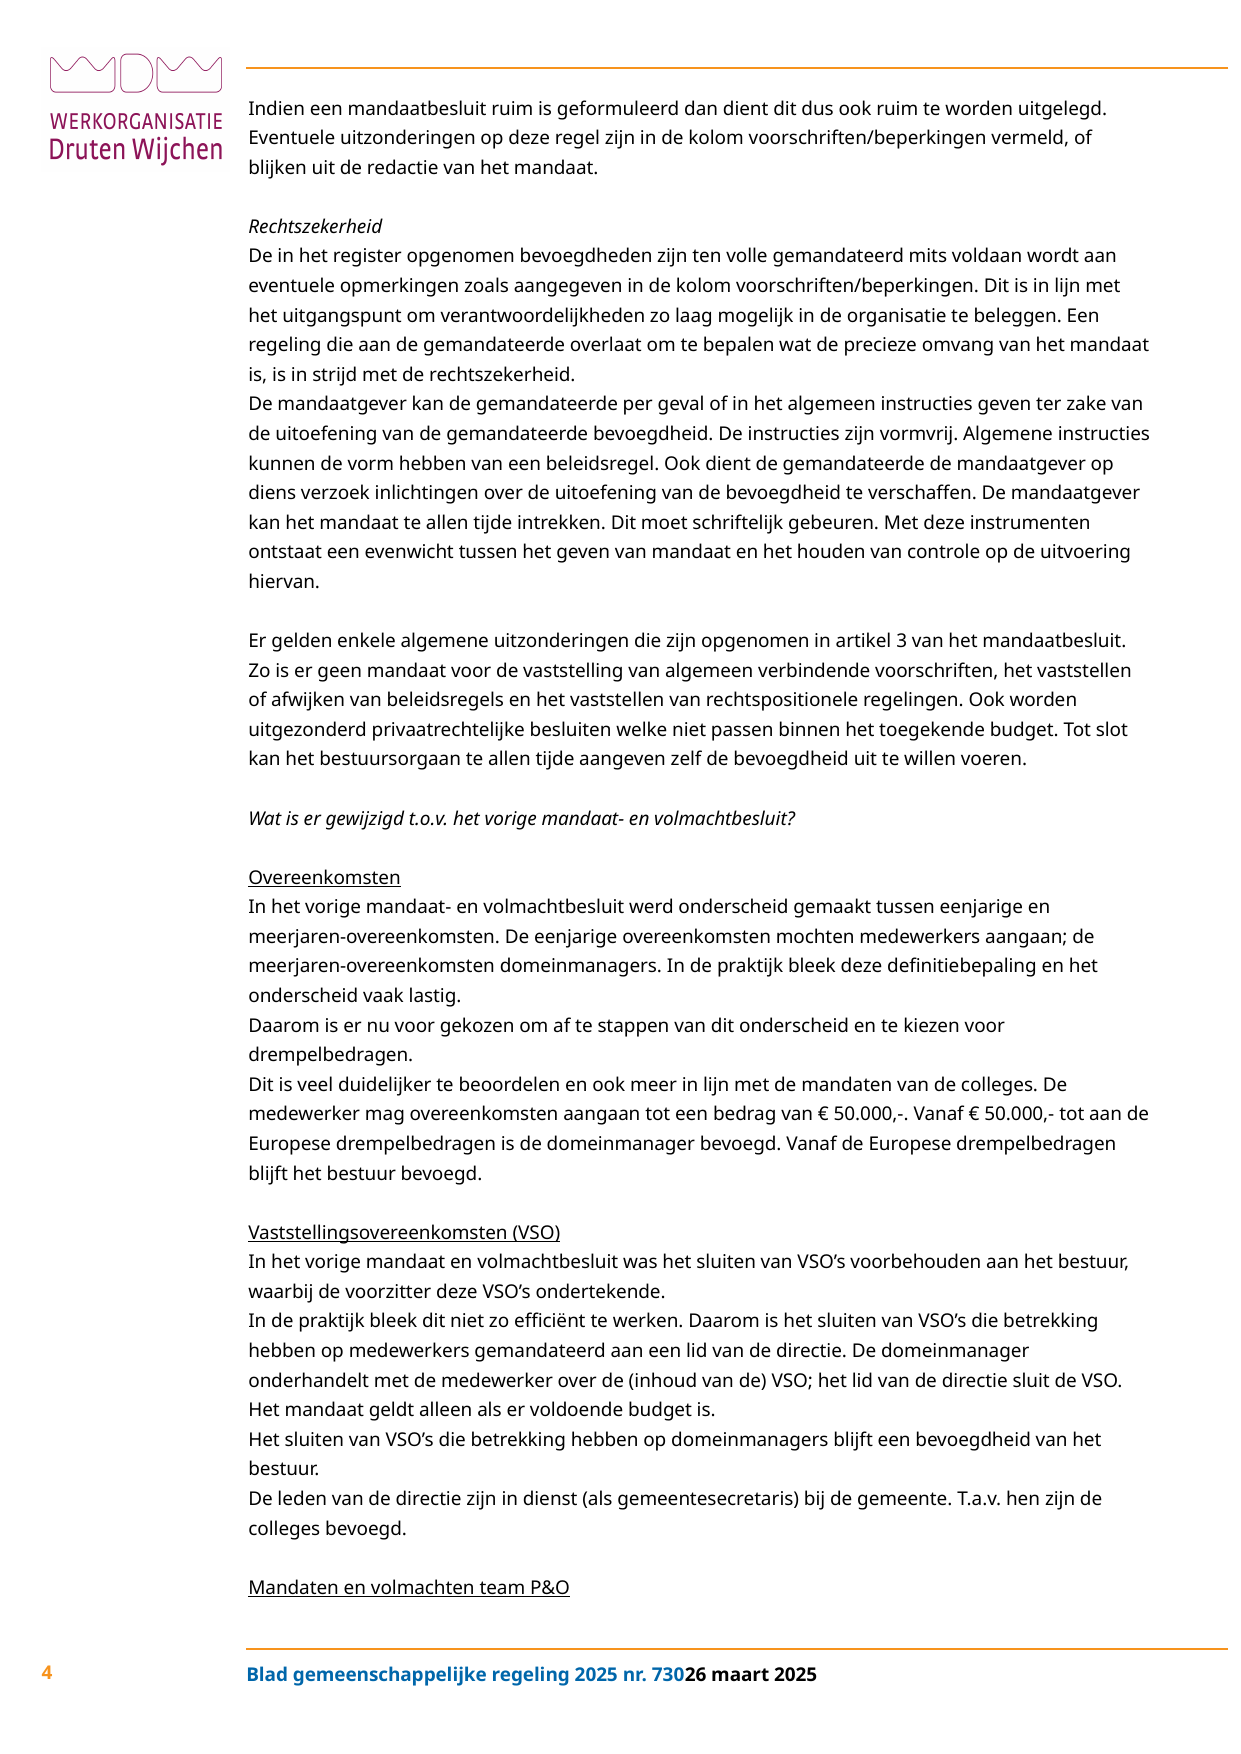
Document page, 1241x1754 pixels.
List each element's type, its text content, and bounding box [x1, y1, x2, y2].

text In het vorige mandaat- en volmachtbesluit werd onderscheid gemaakt tussen eenjarige en meerjaren-overeenkomsten. De eenjarige overeenkomsten mochten medewerkers aangaan; de meerjaren-overeenkomsten domeinmanagers. In de praktijk bleek deze definitiebepaling en het onderscheid vaak lastig. [248, 893, 1152, 1008]
text Indien een mandaatbesluit ruim is geformuleerd dan dient dit dus ook ruim te worden uitgelegd. Eventuele uitzonderingen op deze regel zijn in de kolom voorschriften/beperkingen vermeld, of blijken uit de redactie van het mandaat. [248, 95, 1152, 180]
text Vaststellingsovereenkomsten (VSO) [248, 1219, 1152, 1245]
text In het vorige mandaat en volmachtbesluit was het sluiten van VSO’s voorbehouden aan het bestuur, waarbij de voorzitter deze VSO’s ondertekende. [248, 1248, 1152, 1304]
text Mandaten en volmachten team P&O [248, 1574, 1152, 1600]
text De leden van de directie zijn in dienst (als gemeentesecretaris) bij de gemeente. T.a.v. hen zijn de colleges bevoegd. [248, 1485, 1152, 1541]
picture [41, 47, 231, 172]
text Daarom is er nu voor gekozen om af te stappen van dit onderscheid en te kiezen voor drempelbedragen. [248, 1012, 1152, 1067]
text Rechtszekerheid [248, 213, 1152, 239]
text Er gelden enkele algemene uitzonderingen die zijn opgenomen in artikel 3 van het mandaatbesluit. Zo is er geen mandaat voor de vaststelling van algemeen verbindende voorschriften, het vaststellen of afwijken van beleidsregels en het vaststellen van rechtspositionele regelingen. Ook worden uitgezonderd privaatrechtelijke besluiten welke niet passen binnen het toegekende budget. Tot slot kan het bestuursorgaan te allen tijde aangeven zelf de bevoegdheid uit te willen voeren. [248, 627, 1152, 771]
text Overeenkomsten [248, 864, 1152, 890]
text In de praktijk bleek dit niet zo efficiënt te werken. Daarom is het sluiten van VSO’s die betrekking hebben op medewerkers gemandateerd aan een lid van de directie. De domeinmanager onderhandelt met de medewerker over de (inhoud van de) VSO; het lid van de directie sluit de VSO. Het mandaat geldt alleen als er voldoende budget is. [248, 1308, 1152, 1422]
text Het sluiten van VSO’s die betrekking hebben op domeinmanagers blijft een bevoegdheid van het bestuur. [248, 1426, 1152, 1481]
text Wat is er gewijzigd t.o.v. het vorige mandaat- en volmachtbesluit? [248, 805, 1152, 831]
text Dit is veel duidelijker te beoordelen en ook meer in lijn met de mandaten van de colleges. De medewerker mag overeenkomsten aangaan tot een bedrag van € 50.000,-. Vanaf € 50.000,- tot aan de Europese drempelbedragen is de domeinmanager bevoegd. Vanaf de Europese drempelbedragen blijft het bestuur bevoegd. [248, 1071, 1152, 1186]
text De mandaatgever kan de gemandateerde per geval of in het algemeen instructies geven ter zake van de uitoefening van de gemandateerde bevoegdheid. De instructies zijn vormvrij. Algemene instructies kunnen de vorm hebben van een beleidsregel. Ook dient de gemandateerde de mandaatgever op diens verzoek inlichtingen over de uitoefening van de bevoegdheid te verschaffen. De mandaatgever kan het mandaat te allen tijde intrekken. Dit moet schriftelijk gebeuren. Met deze instrumenten ontstaat een evenwicht tussen het geven van mandaat en het houden van controle op de uitvoering hiervan. [248, 391, 1152, 594]
text De in het register opgenomen bevoegdheden zijn ten volle gemandateerd mits voldaan wordt aan eventuele opmerkingen zoals aangegeven in de kolom voorschriften/beperkingen. Dit is in lijn met het uitgangspunt om verantwoordelijkheden zo laag mogelijk in de organisatie te beleggen. Een regeling die aan de gemandateerde overlaat om te bepalen wat de precieze omvang van het mandaat is, is in strijd met de rechtszekerheid. [248, 243, 1152, 387]
